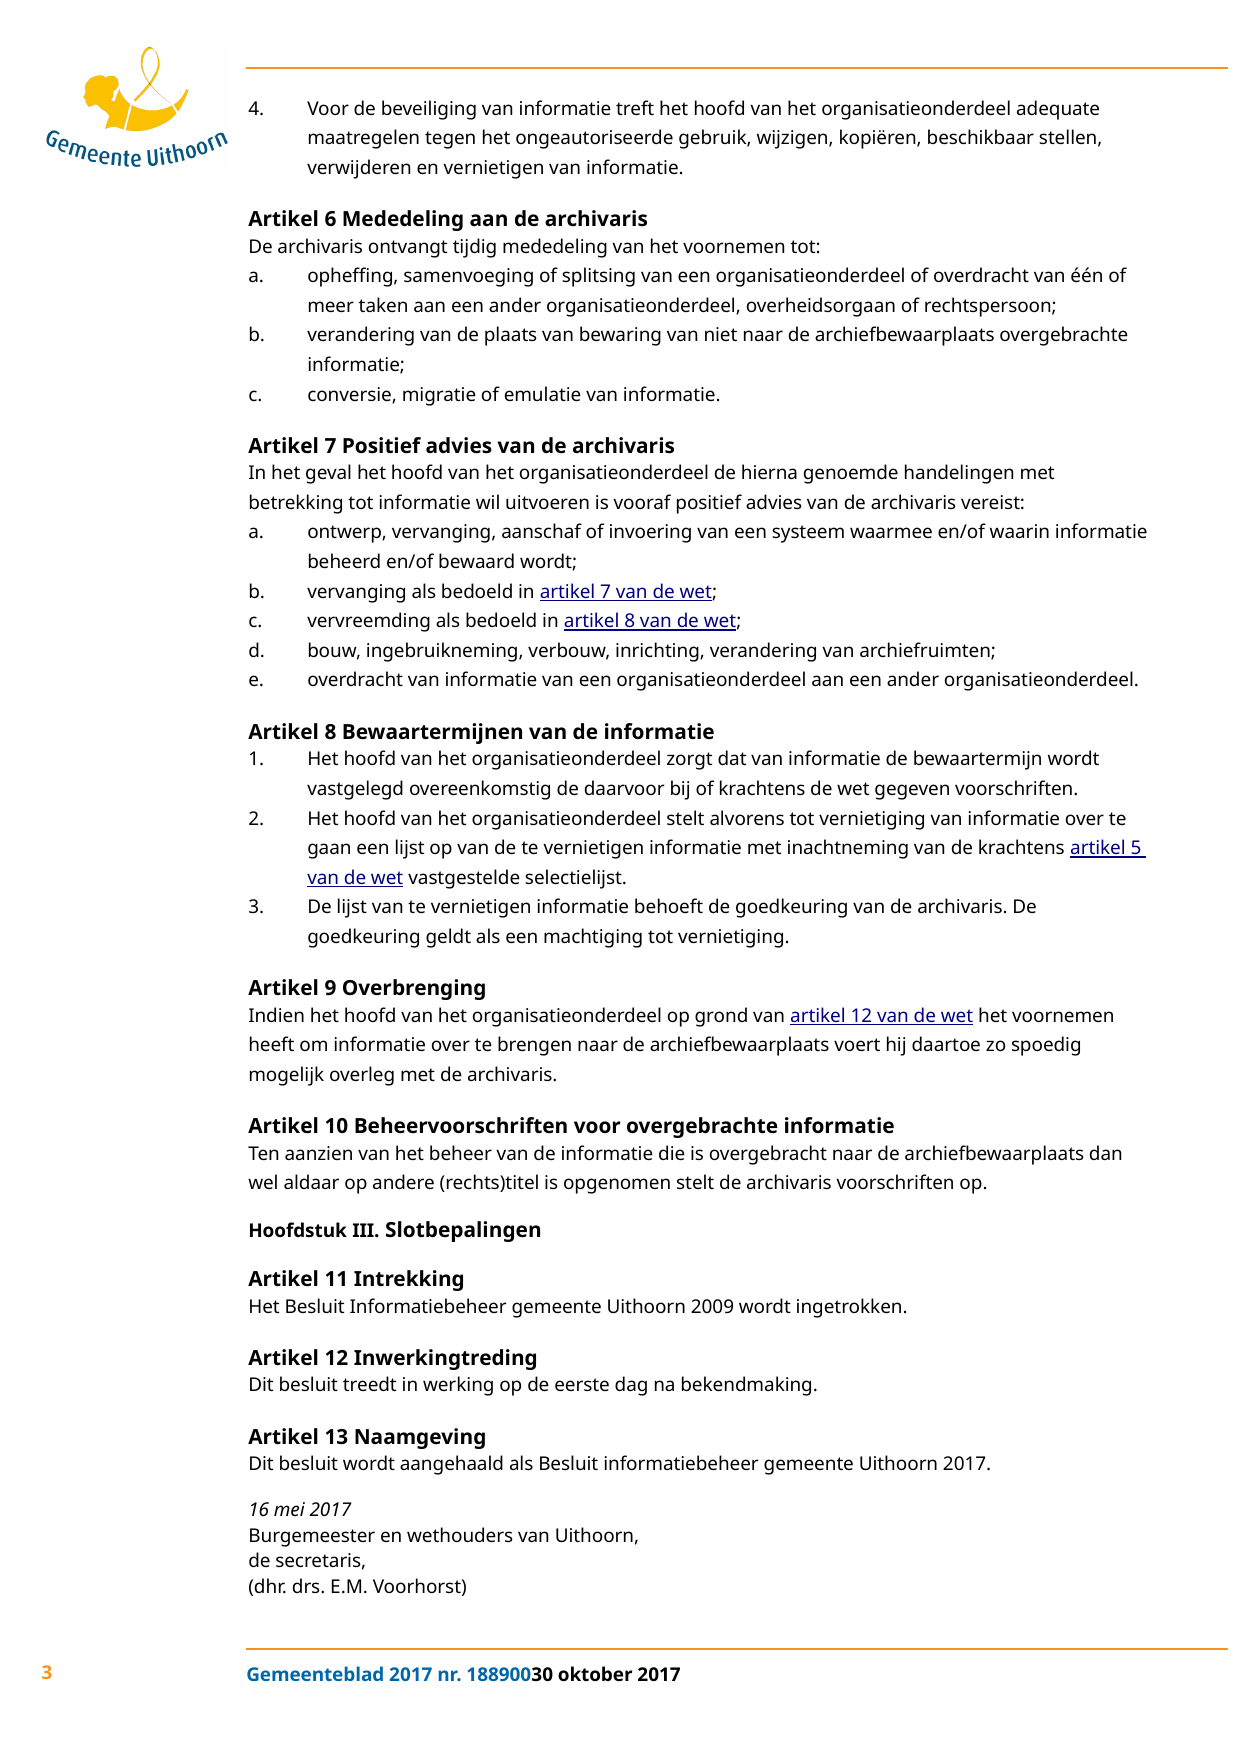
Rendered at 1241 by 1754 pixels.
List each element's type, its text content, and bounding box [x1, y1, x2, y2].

list Het hoofd van het organisatieonderdeel zorgt dat van informatie de bewaartermijn wordt vastgelegd overeenkomstig de daarvoor bij of krachtens de wet gegeven voorschriften. [248, 746, 1152, 801]
text Artikel 11 Intrekking [248, 1264, 1152, 1293]
list Het hoofd van het organisatieonderdeel stelt alvorens tot vernietiging van informatie over te gaan een lijst op van de te vernietigen informatie met inachtneming van de krachtens artikel 5 van de wet vastgestelde selectielijst. [248, 805, 1152, 889]
list verandering van de plaats van bewaring van niet naar de archiefbewaarplaats overgebrachte informatie; [248, 322, 1152, 377]
text De archivaris ontvangt tijdig mededeling van het voornemen tot: [248, 233, 1152, 258]
text In het geval het hoofd van het organisatieonderdeel de hierna genoemde handelingen met betrekking tot informatie wil uitvoeren is vooraf positief advies van de archivaris vereist: [248, 459, 1152, 515]
list ontwerp, vervanging, aanschaf of invoering van een systeem waarmee en/of waarin informatie beheerd en/of bewaard wordt; [248, 519, 1152, 574]
text Artikel 6 Mededeling aan de archivaris [248, 204, 1152, 233]
text (dhr. drs. E.M. Voorhorst) [248, 1573, 1152, 1599]
text Artikel 7 Positief advies van de archivaris [248, 431, 1152, 459]
list Voor de beveiliging van informatie treft het hoofd van het organisatieonderdeel adequate maatregelen tegen het ongeautoriseerde gebruik, wijzigen, kopiëren, beschikbaar stellen, verwijderen en vernietigen van informatie. [248, 95, 1152, 180]
list De lijst van te vernietigen informatie behoeft de goedkeuring van de archivaris. De goedkeuring geldt als een machtiging tot vernietiging. [248, 893, 1152, 949]
text Artikel 13 Naamgeving [248, 1422, 1152, 1451]
text Burgemeester en wethouders van Uithoorn, [248, 1522, 1152, 1548]
text Dit besluit wordt aangehaald als Besluit informatiebeheer gemeente Uithoorn 2017. [248, 1451, 1152, 1476]
list vervanging als bedoeld in artikel 7 van de wet; [248, 578, 1152, 604]
list conversie, migratie of emulatie van informatie. [248, 381, 1152, 406]
list vervreemding als bedoeld in artikel 8 van de wet; [248, 607, 1152, 633]
text Artikel 10 Beheervoorschriften voor overgebrachte informatie [248, 1111, 1152, 1140]
text Ten aanzien van het beheer van de informatie die is overgebracht naar de archiefbewaarplaats dan wel aldaar op andere (rechts)titel is opgenomen stelt de archivaris voorschriften op. [248, 1140, 1152, 1195]
text Artikel 12 Inwerkingtreding [248, 1343, 1152, 1372]
text Het Besluit Informatiebeheer gemeente Uithoorn 2009 wordt ingetrokken. [248, 1293, 1152, 1318]
list opheffing, samenvoeging of splitsing van een organisatieonderdeel of overdracht van één of meer taken aan een ander organisatieonderdeel, overheidsorgaan of rechtspersoon; [248, 262, 1152, 318]
list overdracht van informatie van een organisatieonderdeel aan een ander organisatieonderdeel. [248, 667, 1152, 692]
list bouw, ingebruikneming, verbouw, inrichting, verandering van archiefruimten; [248, 637, 1152, 663]
picture [41, 47, 231, 172]
text Hoofdstuk III. Slotbepalingen [248, 1215, 1152, 1243]
text Artikel 8 Bewaartermijnen van de informatie [248, 717, 1152, 746]
text Dit besluit treedt in werking op de eerste dag na bekendmaking. [248, 1372, 1152, 1397]
text 16 mei 2017 [248, 1496, 1152, 1522]
text Artikel 9 Overbrenging [248, 973, 1152, 1002]
text de secretaris, [248, 1548, 1152, 1573]
text Indien het hoofd van het organisatieonderdeel op grond van artikel 12 van de wet het voornemen heeft om informatie over te brengen naar de archiefbewaarplaats voert hij daartoe zo spoedig mogelijk overleg met de archivaris. [248, 1002, 1152, 1087]
